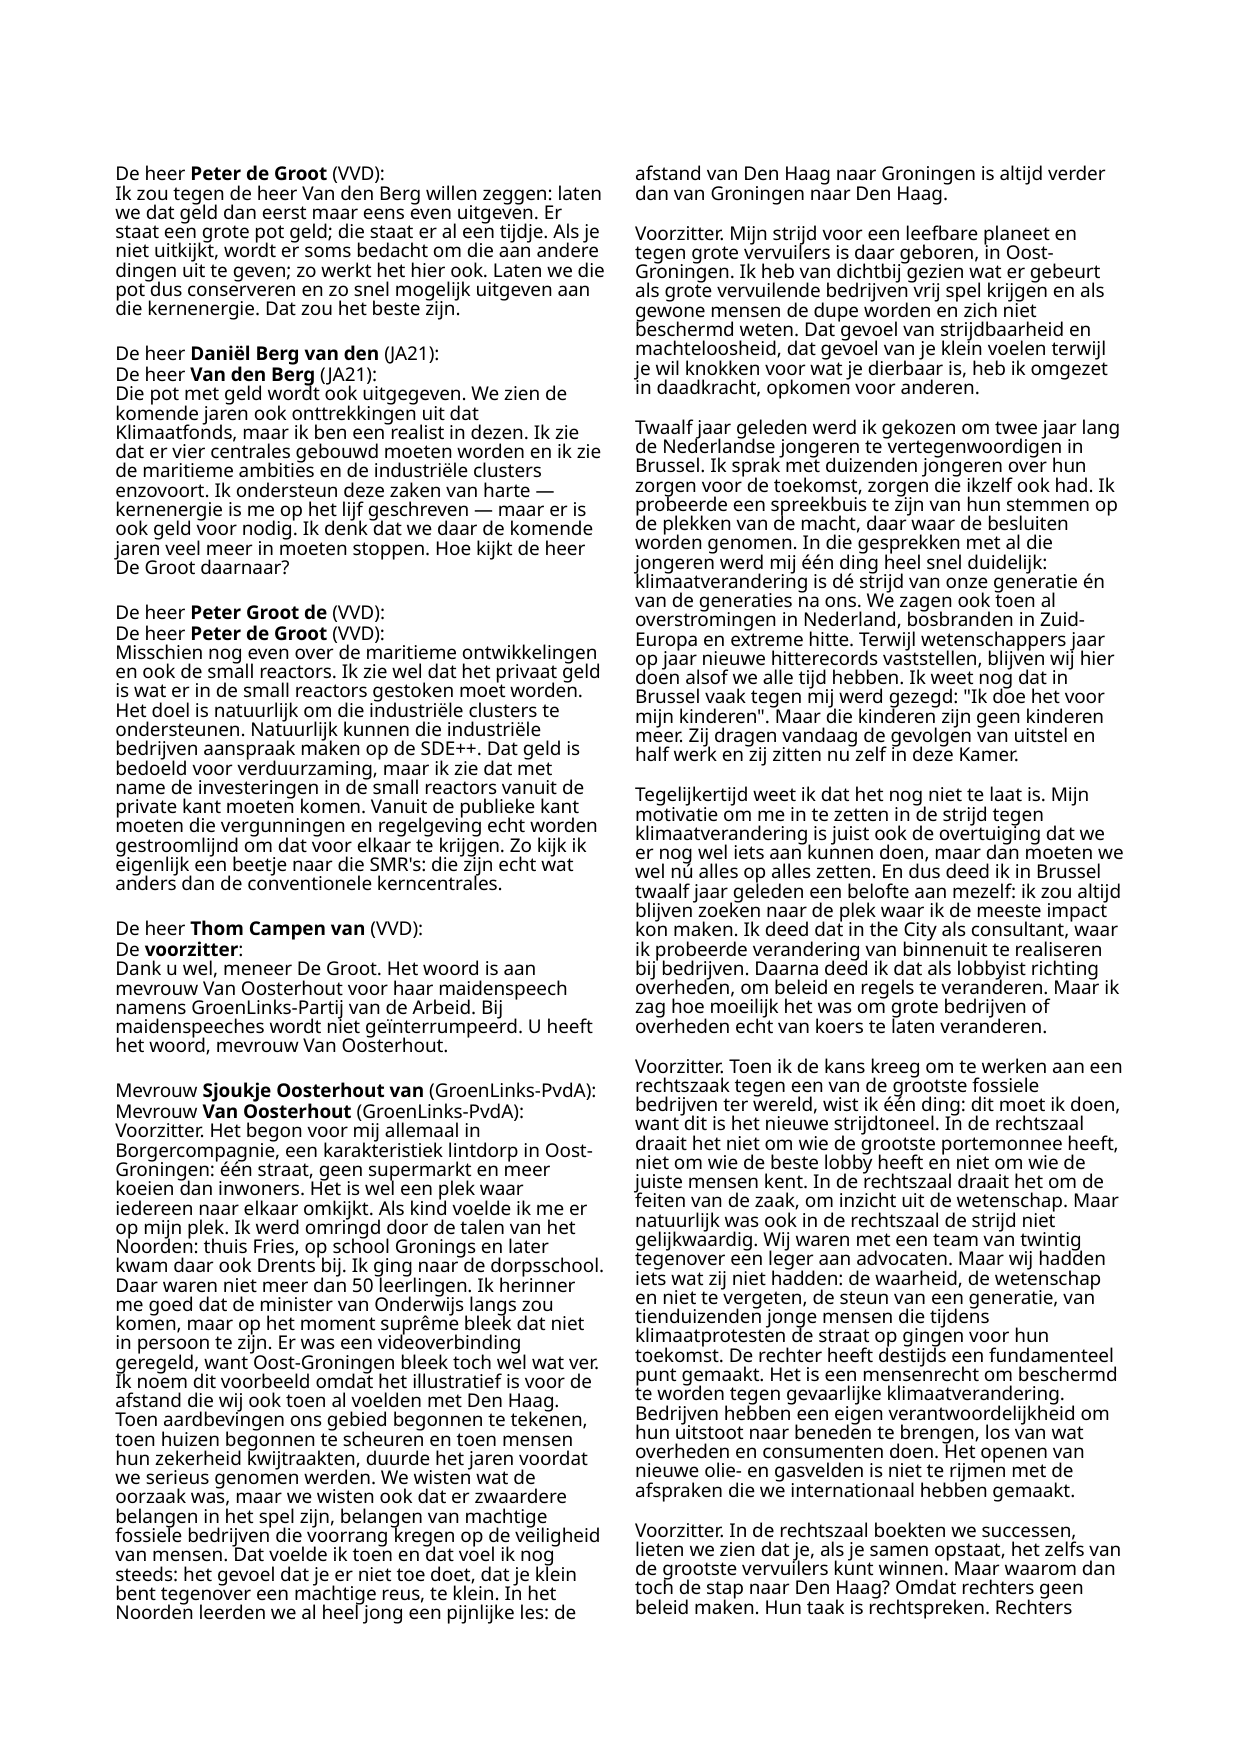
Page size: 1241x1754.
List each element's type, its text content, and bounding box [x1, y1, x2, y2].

text Misschien nog even over de maritieme ontwikkelingen en ook de small reactors. Ik zie wel dat het privaat geld is wat er in de small reactors gestoken moet worden. Het doel is natuurlijk om die industriële clusters te ondersteunen. Natuurlijk kunnen die industriële bedrijven aanspraak maken op de SDE++. Dat geld is bedoeld voor verduurzaming, maar ik zie dat met name de investeringen in de small reactors vanuit de private kant moeten komen. Vanuit de publieke kant moeten die vergunningen en regelgeving echt worden gestroomlijnd om dat voor elkaar te krijgen. Zo kijk ik eigenlijk een beetje naar die SMR's: die zijn echt wat anders dan de conventionele kerncentrales. [115, 644, 605, 894]
text afstand van Den Haag naar Groningen is altijd verder dan van Groningen naar Den Haag. [635, 165, 1125, 204]
text Voorzitter. In de rechtszaal boekten we successen, lieten we zien dat je, als je samen opstaat, het zelfs van de grootste vervuilers kunt winnen. Maar waarom dan toch de stap naar Den Haag? Omdat rechters geen beleid maken. Hun taak is rechtspreken. Rechters [635, 1522, 1125, 1618]
text De voorzitter: [115, 941, 605, 960]
text Tegelijkertijd weet ik dat het nog niet te laat is. Mijn motivatie om me in te zetten in de strijd tegen klimaatverandering is juist ook de overtuiging dat we er nog wel iets aan kunnen doen, maar dan moeten we wel nú alles op alles zetten. En dus deed ik in Brussel twaalf jaar geleden een belofte aan mezelf: ik zou altijd blijven zoeken naar de plek waar ik de meeste impact kon maken. Ik deed dat in the City als consultant, waar ik probeerde verandering van binnenuit te realiseren bij bedrijven. Daarna deed ik dat als lobbyist richting overheden, om beleid en regels te veranderen. Maar ik zag hoe moeilijk het was om grote bedrijven of overheden echt van koers te laten veranderen. [635, 786, 1125, 1037]
text Dank u wel, meneer De Groot. Het woord is aan mevrouw Van Oosterhout voor haar maidenspeech namens GroenLinks-Partij van de Arbeid. Bij maidenspeeches wordt niet geïnterrumpeerd. U heeft het woord, mevrouw Van Oosterhout. [115, 960, 605, 1057]
text De heer Peter de Groot (VVD): [115, 624, 605, 644]
text Voorzitter. Het begon voor mij allemaal in Borgercompagnie, een karakteristiek lintdorp in Oost-Groningen: één straat, geen supermarkt en meer koeien dan inwoners. Het is wel een plek waar iedereen naar elkaar omkijkt. Als kind voelde ik me er op mijn plek. Ik werd omringd door de talen van het Noorden: thuis Fries, op school Gronings en later kwam daar ook Drents bij. Ik ging naar de dorpsschool. Daar waren niet meer dan 50 leerlingen. Ik herinner me goed dat de minister van Onderwijs langs zou komen, maar op het moment suprême bleek dat niet in persoon te zijn. Er was een videoverbinding geregeld, want Oost-Groningen bleek toch wel wat ver. Ik noem dit voorbeeld omdat het illustratief is voor de afstand die wij ook toen al voelden met Den Haag. Toen aardbevingen ons gebied begonnen te tekenen, toen huizen begonnen te scheuren en toen mensen hun zekerheid kwijtraakten, duurde het jaren voordat we serieus genomen werden. We wisten wat de oorzaak was, maar we wisten ook dat er zwaardere belangen in het spel zijn, belangen van machtige fossiele bedrijven die voorrang kregen op de veiligheid van mensen. Dat voelde ik toen en dat voel ik nog steeds: het gevoel dat je er niet toe doet, dat je klein bent tegenover een machtige reus, te klein. In het Noorden leerden we al heel jong een pijnlijke les: de [115, 1122, 605, 1623]
text De heer Daniël Berg van den (JA21): [115, 340, 605, 366]
text Voorzitter. Mijn strijd voor een leefbare planeet en tegen grote vervuilers is daar geboren, in Oost-Groningen. Ik heb van dichtbij gezien wat er gebeurt als grote vervuilende bedrijven vrij spel krijgen en als gewone mensen de dupe worden en zich niet beschermd weten. Dat gevoel van strijdbaarheid en machteloosheid, dat gevoel van je klein voelen terwijl je wil knokken voor wat je dierbaar is, heb ik omgezet in daadkracht, opkomen voor anderen. [635, 224, 1125, 398]
text De heer Thom Campen van (VVD): [115, 915, 605, 941]
text Mevrouw Van Oosterhout (GroenLinks-PvdA): [115, 1103, 605, 1122]
text De heer Peter de Groot (VVD): [115, 165, 605, 184]
text Ik zou tegen de heer Van den Berg willen zeggen: laten we dat geld dan eerst maar eens even uitgeven. Er staat een grote pot geld; die staat er al een tijdje. Als je niet uitkijkt, wordt er soms bedacht om die aan andere dingen uit te geven; zo werkt het hier ook. Laten we die pot dus conserveren en zo snel mogelijk uitgeven aan die kernenergie. Dat zou het beste zijn. [115, 184, 605, 319]
text De heer Peter Groot de (VVD): [115, 599, 605, 624]
text De heer Van den Berg (JA21): [115, 366, 605, 385]
text Voorzitter. Toen ik de kans kreeg om te werken aan een rechtszaak tegen een van de grootste fossiele bedrijven ter wereld, wist ik één ding: dit moet ik doen, want dit is het nieuwe strijdtoneel. In de rechtszaal draait het niet om wie de grootste portemonnee heeft, niet om wie de beste lobby heeft en niet om wie de juiste mensen kent. In de rechtszaal draait het om de feiten van de zaak, om inzicht uit de wetenschap. Maar natuurlijk was ook in de rechtszaal de strijd niet gelijkwaardig. Wij waren met een team van twintig tegenover een leger aan advocaten. Maar wij hadden iets wat zij niet hadden: de waarheid, de wetenschap en niet te vergeten, de steun van een generatie, van tienduizenden jonge mensen die tijdens klimaatprotesten de straat op gingen voor hun toekomst. De rechter heeft destijds een fundamenteel punt gemaakt. Het is een mensenrecht om beschermd te worden tegen gevaarlijke klimaatverandering. Bedrijven hebben een eigen verantwoordelijkheid om hun uitstoot naar beneden te brengen, los van wat overheden en consumenten doen. Het openen van nieuwe olie- en gasvelden is niet te rijmen met de afspraken die we internationaal hebben gemaakt. [635, 1058, 1125, 1501]
text Twaalf jaar geleden werd ik gekozen om twee jaar lang de Nederlandse jongeren te vertegenwoordigen in Brussel. Ik sprak met duizenden jongeren over hun zorgen voor de toekomst, zorgen die ikzelf ook had. Ik probeerde een spreekbuis te zijn van hun stemmen op de plekken van de macht, daar waar de besluiten worden genomen. In die gesprekken met al die jongeren werd mij één ding heel snel duidelijk: klimaatverandering is dé strijd van onze generatie én van de generaties na ons. We zagen ook toen al overstromingen in Nederland, bosbranden in Zuid-Europa en extreme hitte. Terwijl wetenschappers jaar op jaar nieuwe hitterecords vaststellen, blijven wij hier doen alsof we alle tijd hebben. Ik weet nog dat in Brussel vaak tegen mij werd gezegd: "Ik doe het voor mijn kinderen". Maar die kinderen zijn geen kinderen meer. Zij dragen vandaag de gevolgen van uitstel en half werk en zij zitten nu zelf in deze Kamer. [635, 419, 1125, 766]
text Mevrouw Sjoukje Oosterhout van (GroenLinks-PvdA): [115, 1077, 605, 1103]
text Die pot met geld wordt ook uitgegeven. We zien de komende jaren ook onttrekkingen uit dat Klimaatfonds, maar ik ben een realist in dezen. Ik zie dat er vier centrales gebouwd moeten worden en ik zie de maritieme ambities en de industriële clusters enzovoort. Ik ondersteun deze zaken van harte — kernenergie is me op het lijf geschreven — maar er is ook geld voor nodig. Ik denk dat we daar de komende jaren veel meer in moeten stoppen. Hoe kijkt de heer De Groot daarnaar? [115, 385, 605, 578]
